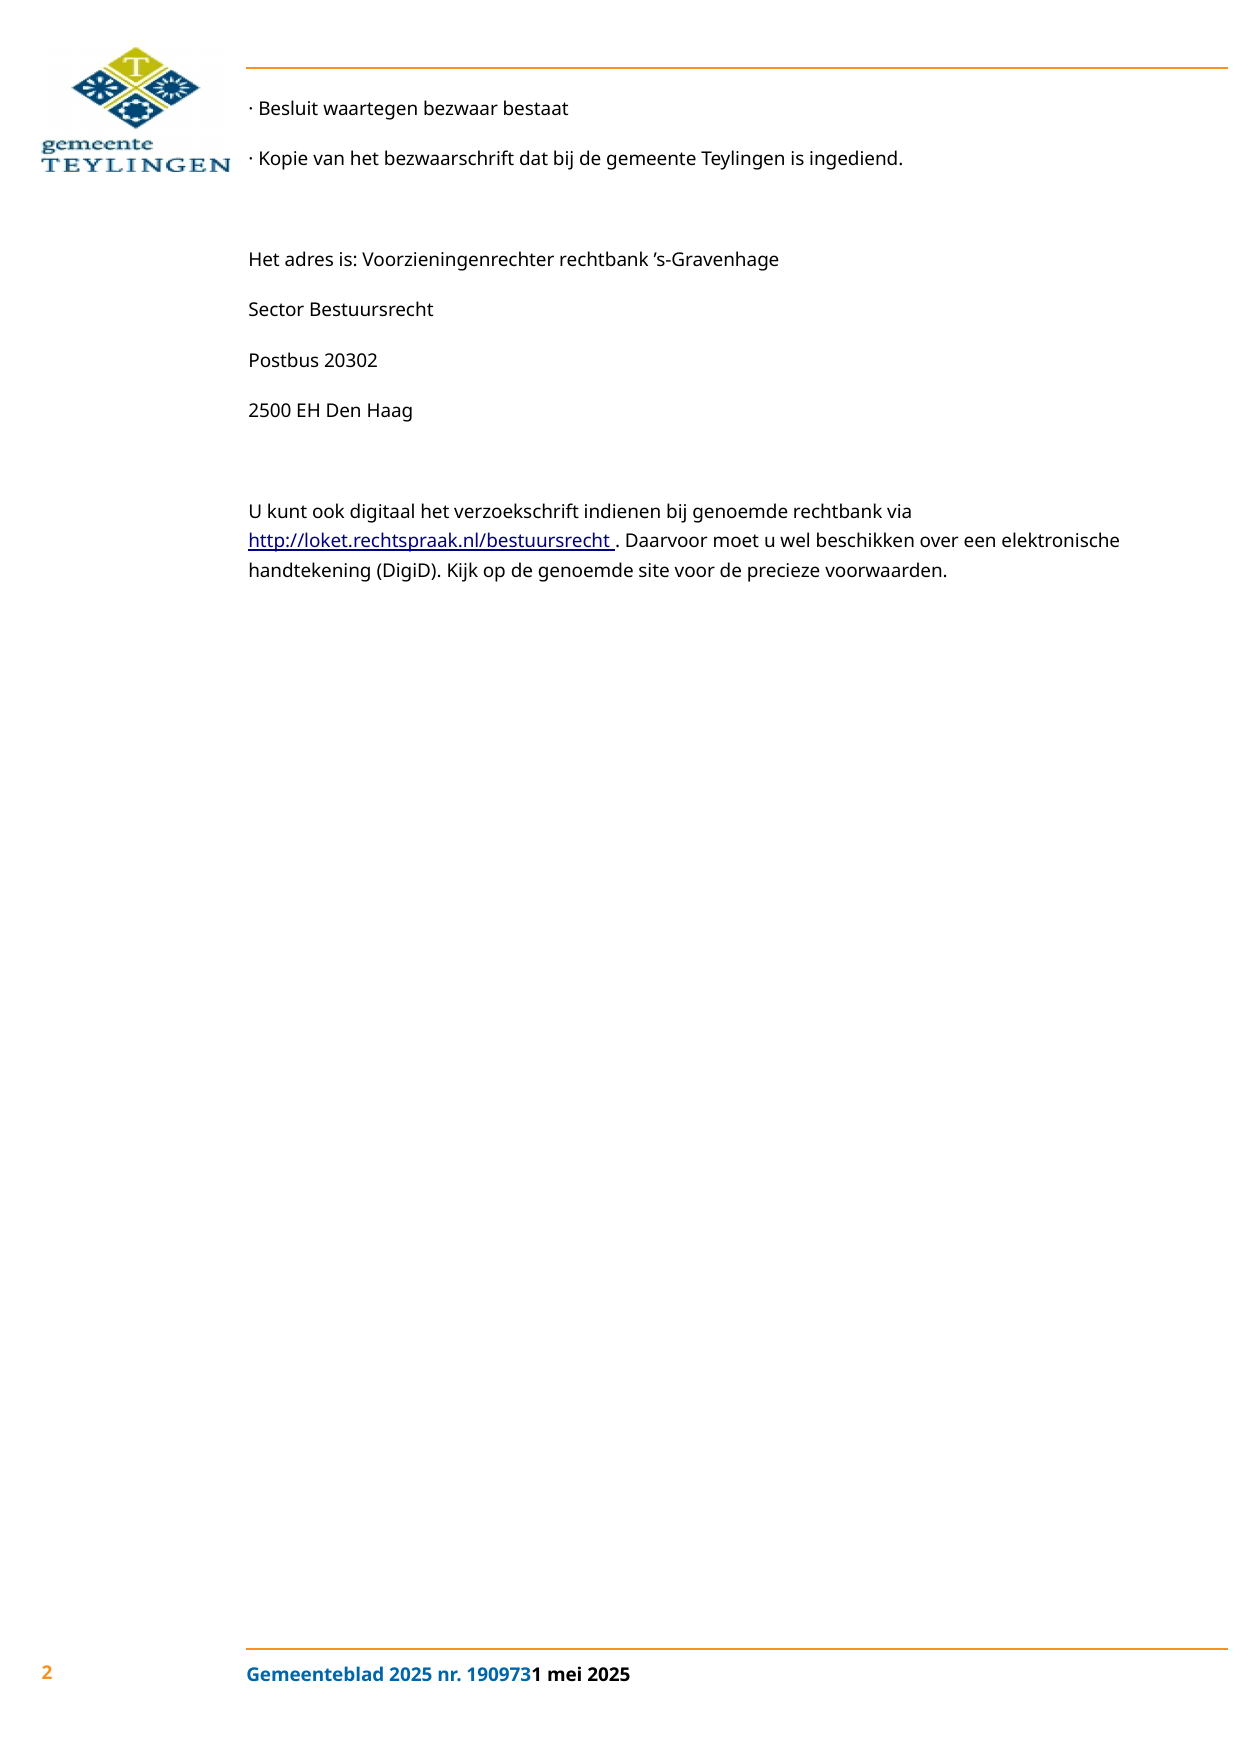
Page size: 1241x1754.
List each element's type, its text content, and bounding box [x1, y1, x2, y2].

text U kunt ook digitaal het verzoekschrift indienen bij genoemde rechtbank via http://loket.rechtspraak.nl/bestuursrecht . Daarvoor moet u wel beschikken over een elektronische handtekening (DigiD). Kijk op de genoemde site voor de precieze voorwaarden. [248, 498, 1152, 583]
text Postbus 20302 [248, 347, 1152, 373]
text · Besluit waartegen bezwaar bestaat [248, 95, 1152, 121]
text Sector Bestuursrecht [248, 296, 1152, 322]
picture [41, 47, 231, 172]
text 2500 EH Den Haag [248, 397, 1152, 423]
text · Kopie van het bezwaarschrift dat bij de gemeente Teylingen is ingediend. [248, 145, 1152, 171]
text Het adres is: Voorzieningenrechter rechtbank ’s-Gravenhage [248, 246, 1152, 272]
